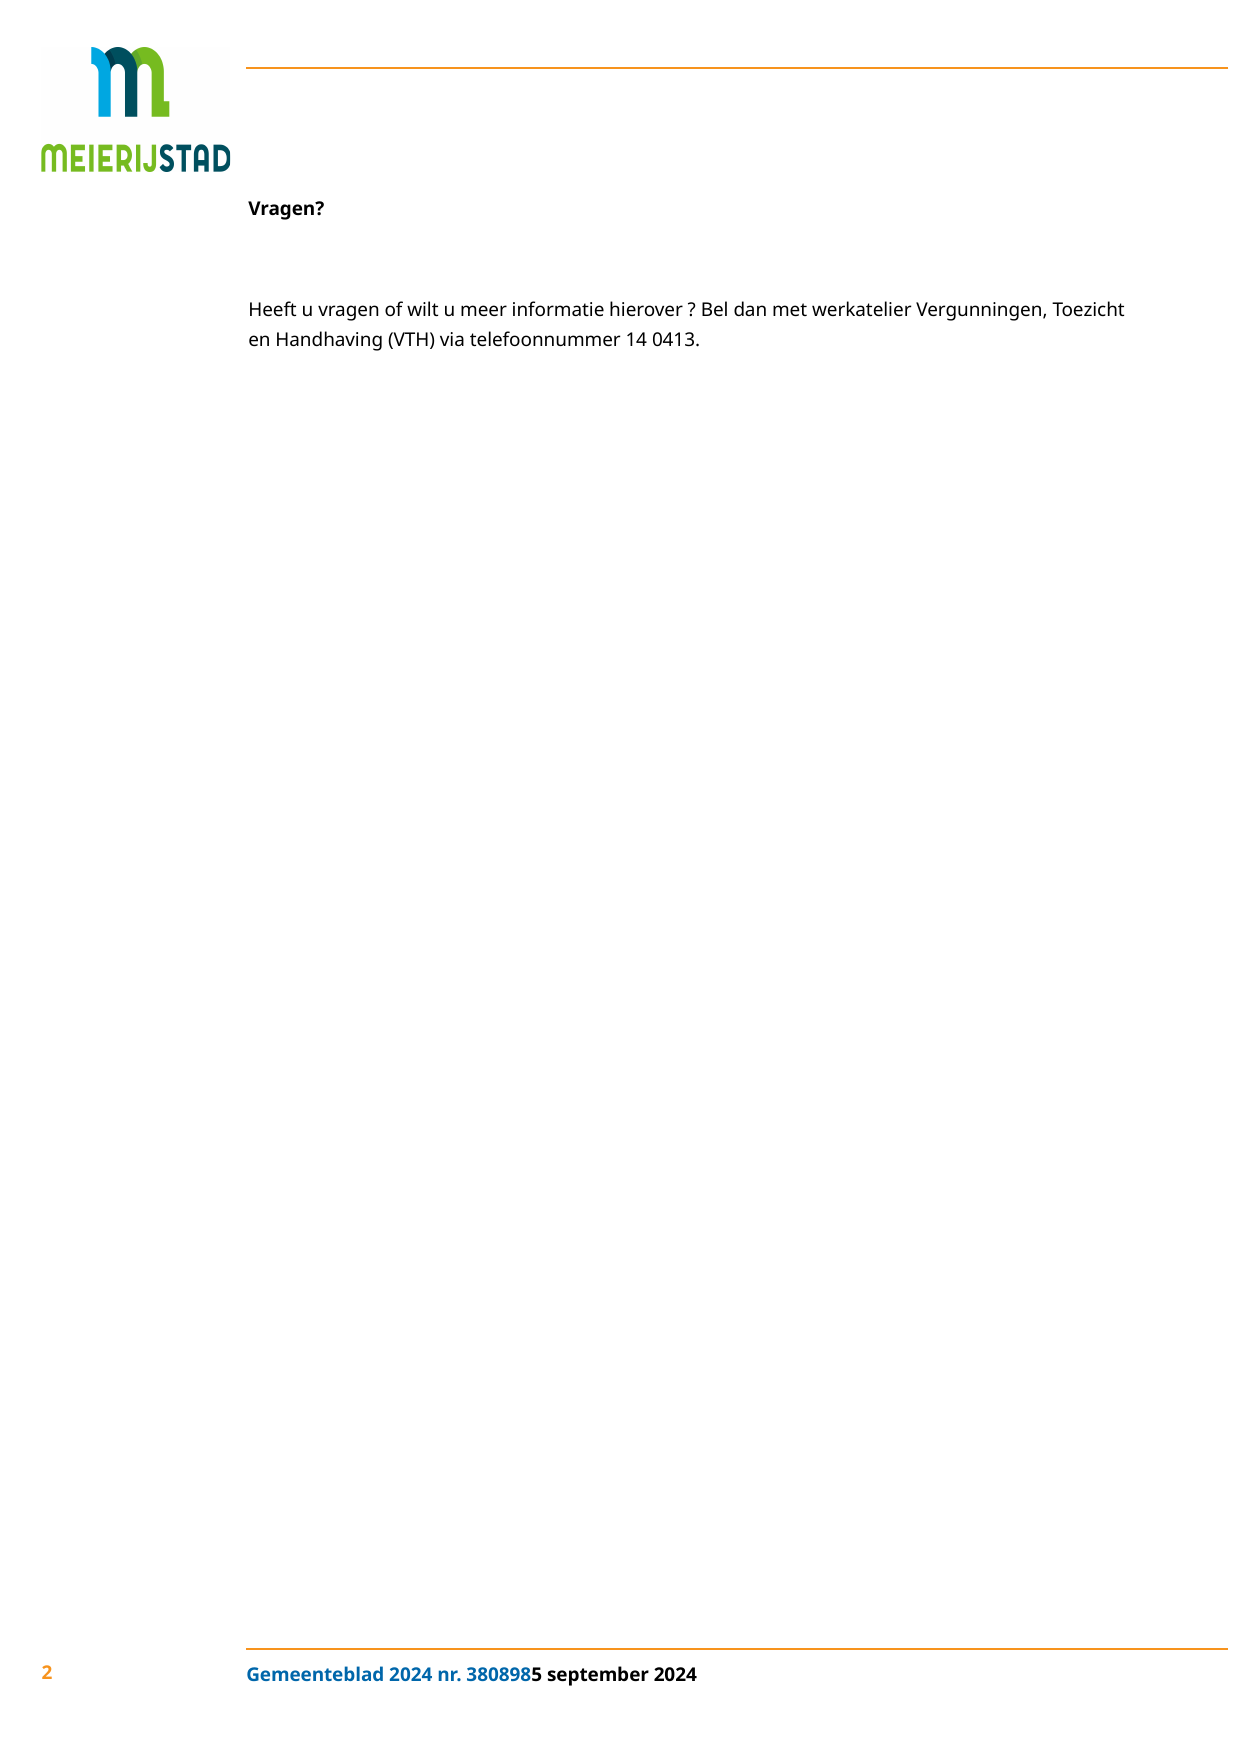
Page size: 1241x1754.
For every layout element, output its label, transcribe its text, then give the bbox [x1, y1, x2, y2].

text Heeft u vragen of wilt u meer informatie hierover ? Bel dan met werkatelier Vergunningen, Toezicht en Handhaving (VTH) via telefoonnummer 14 0413. [248, 296, 1152, 352]
picture [41, 47, 231, 172]
text Vragen? [248, 196, 1152, 221]
